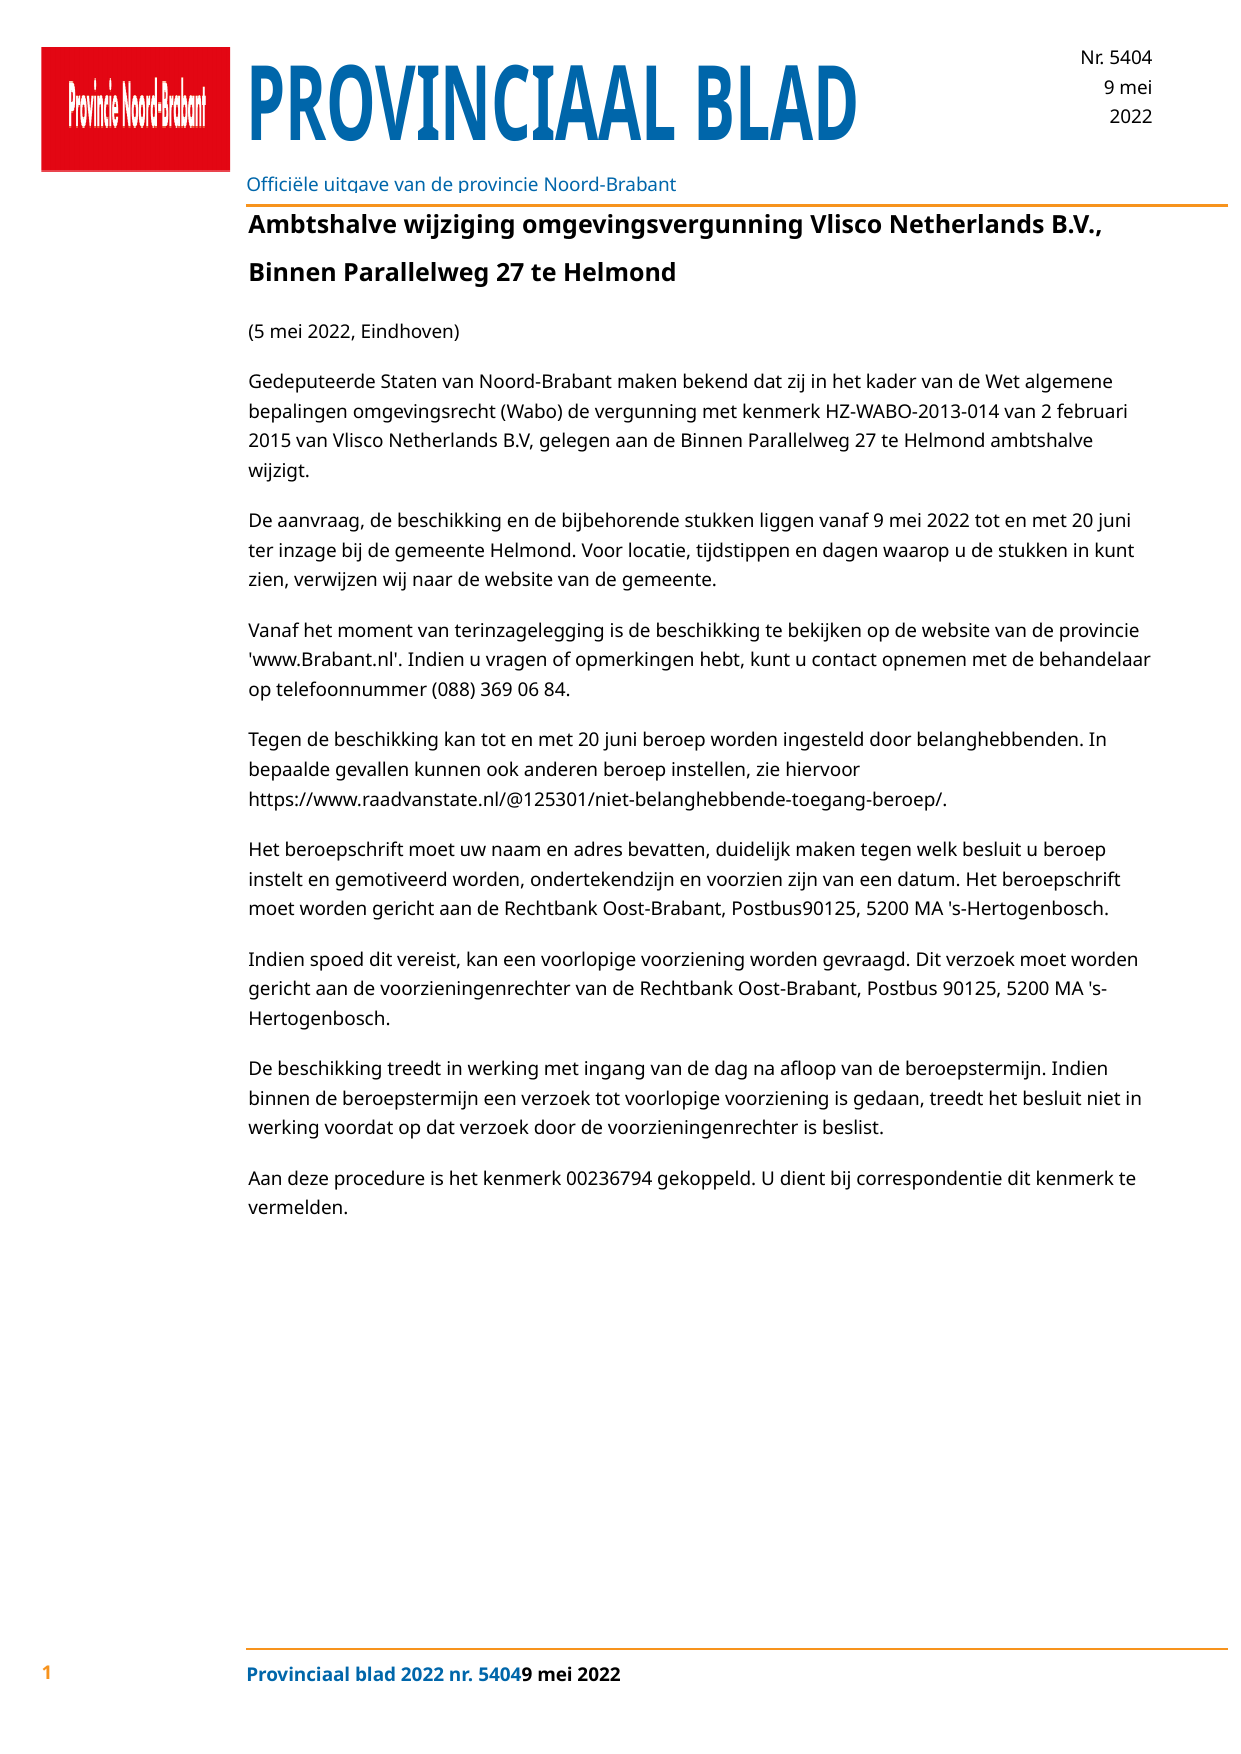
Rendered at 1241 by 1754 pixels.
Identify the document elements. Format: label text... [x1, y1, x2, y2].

text Het beroepschrift moet uw naam en adres bevatten, duidelijk maken tegen welk besluit u beroep instelt en gemotiveerd worden, ondertekendzijn en voorzien zijn van een datum. Het beroepschrift moet worden gericht aan de Rechtbank Oost-Brabant, Postbus90125, 5200 MA 's-Hertogenbosch. [248, 836, 1152, 921]
text Vanaf het moment van terinzagelegging is de beschikking te bekijken op de website van de provincie 'www.Brabant.nl'. Indien u vragen of opmerkingen hebt, kunt u contact opnemen met de behandelaar op telefoonnummer (088) 369 06 84. [248, 617, 1152, 702]
text Tegen de beschikking kan tot en met 20 juni beroep worden ingesteld door belanghebbenden. In bepaalde gevallen kunnen ook anderen beroep instellen, zie hiervoor https://www.raadvanstate.nl/@125301/niet-belanghebbende-toegang-beroep/. [248, 727, 1152, 812]
text (5 mei 2022, Eindhoven) [248, 318, 1152, 344]
picture [41, 47, 231, 172]
text Indien spoed dit vereist, kan een voorlopige voorziening worden gevraagd. Dit verzoek moet worden gericht aan de voorzieningenrechter van de Rechtbank Oost-Brabant, Postbus 90125, 5200 MA 's-Hertogenbosch. [248, 946, 1152, 1031]
text De beschikking treedt in werking met ingang van de dag na afloop van de beroepstermijn. Indien binnen de beroepstermijn een verzoek tot voorlopige voorziening is gedaan, treedt het besluit niet in werking voordat op dat verzoek door de voorzieningenrechter is beslist. [248, 1055, 1152, 1140]
text Gedeputeerde Staten van Noord-Brabant maken bekend dat zij in het kader van de Wet algemene bepalingen omgevingsrecht (Wabo) de vergunning met kenmerk HZ-WABO-2013-014 van 2 februari 2015 van Vlisco Netherlands B.V, gelegen aan de Binnen Parallelweg 27 te Helmond ambtshalve wijzigt. [248, 368, 1152, 483]
text Ambtshalve wijziging omgevingsvergunning Vlisco Netherlands B.V., Binnen Parallelweg 27 te Helmond [248, 207, 1152, 288]
text De aanvraag, de beschikking en de bijbehorende stukken liggen vanaf 9 mei 2022 tot en met 20 juni ter inzage bij de gemeente Helmond. Voor locatie, tijdstippen en dagen waarop u de stukken in kunt zien, verwijzen wij naar de website van de gemeente. [248, 507, 1152, 592]
text Aan deze procedure is het kenmerk 00236794 gekoppeld. U dient bij correspondentie dit kenmerk te vermelden. [248, 1165, 1152, 1220]
